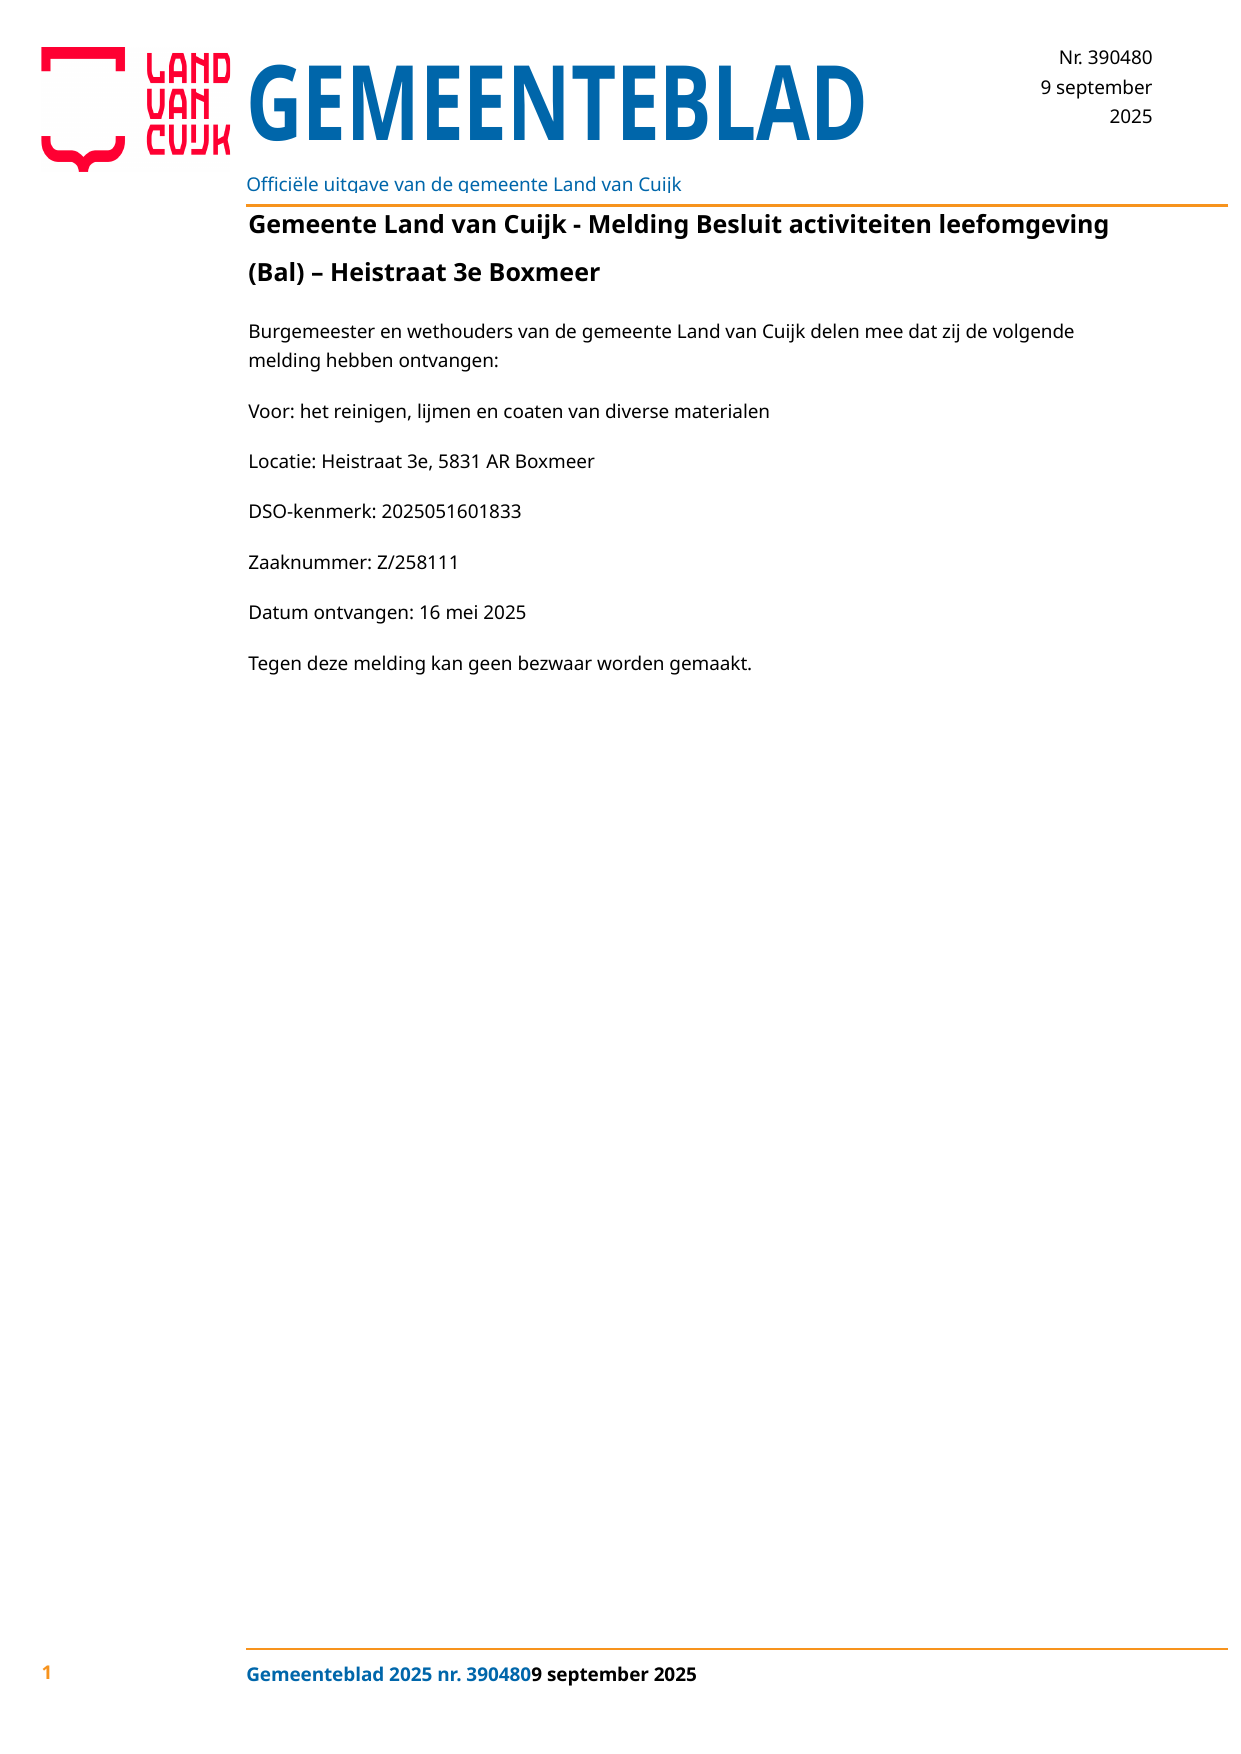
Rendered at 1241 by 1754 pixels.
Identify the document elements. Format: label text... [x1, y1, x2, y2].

picture [41, 47, 231, 172]
text Locatie: Heistraat 3e, 5831 AR Boxmeer [248, 448, 1152, 474]
text Zaaknummer: Z/258111 [248, 549, 1152, 575]
text Datum ontvangen: 16 mei 2025 [248, 599, 1152, 625]
text DSO-kenmerk: 2025051601833 [248, 499, 1152, 524]
text Gemeente Land van Cuijk - Melding Besluit activiteiten leefomgeving (Bal) – Heistraat 3e Boxmeer [248, 207, 1152, 288]
text Tegen deze melding kan geen bezwaar worden gemaakt. [248, 650, 1152, 676]
text Voor: het reinigen, lijmen en coaten van diverse materialen [248, 398, 1152, 424]
text Burgemeester en wethouders van de gemeente Land van Cuijk delen mee dat zij de volgende melding hebben ontvangen: [248, 318, 1152, 373]
